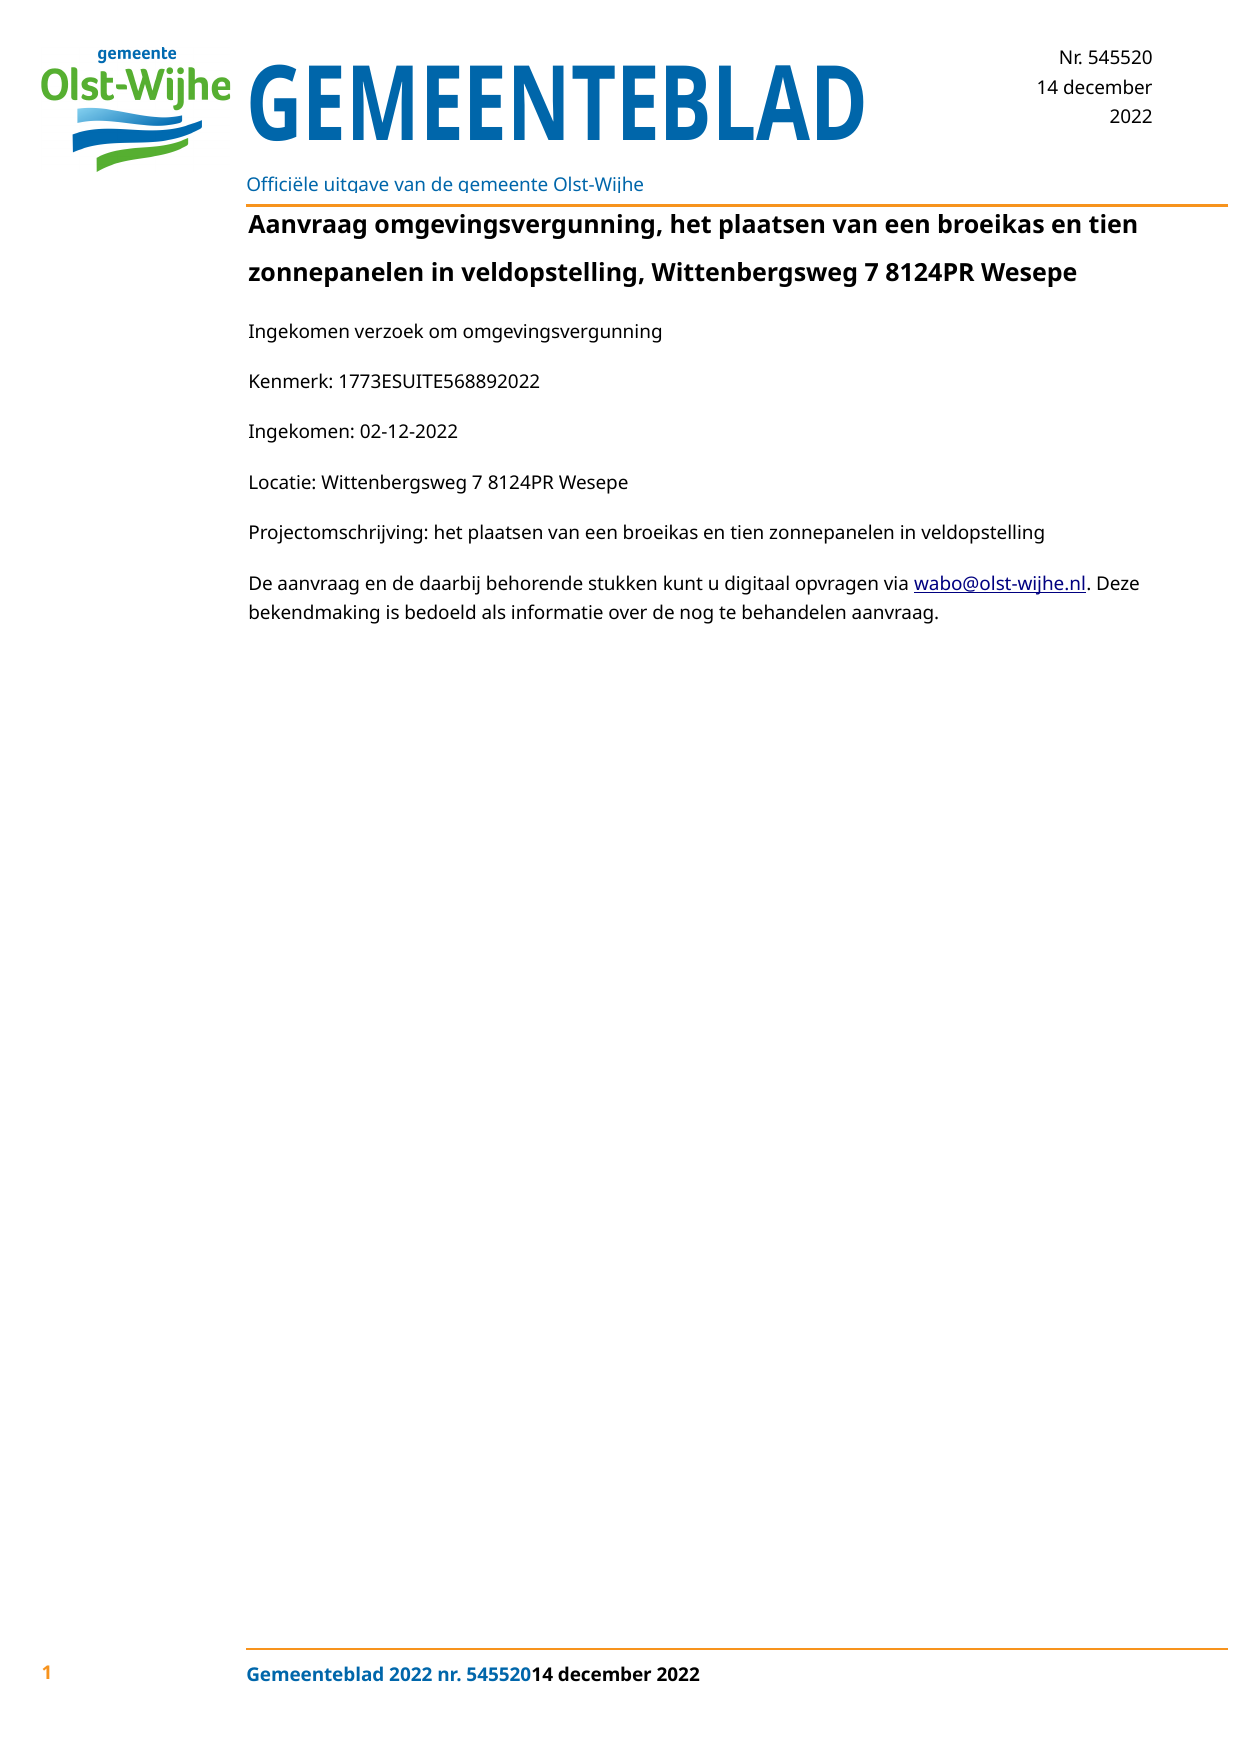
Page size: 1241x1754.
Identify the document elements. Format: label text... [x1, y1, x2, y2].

text Ingekomen verzoek om omgevingsvergunning [248, 318, 1152, 344]
text Projectomschrijving: het plaatsen van een broeikas en tien zonnepanelen in veldopstelling [248, 519, 1152, 545]
text Ingekomen: 02-12-2022 [248, 419, 1152, 444]
text De aanvraag en de daarbij behorende stukken kunt u digitaal opvragen via wabo@olst-wijhe.nl. Deze bekendmaking is bedoeld als informatie over de nog te behandelen aanvraag. [248, 570, 1152, 625]
text Kenmerk: 1773ESUITE568892022 [248, 368, 1152, 394]
text Locatie: Wittenbergsweg 7 8124PR Wesepe [248, 469, 1152, 495]
text Aanvraag omgevingsvergunning, het plaatsen van een broeikas en tien zonnepanelen in veldopstelling, Wittenbergsweg 7 8124PR Wesepe [248, 207, 1152, 288]
picture [41, 47, 231, 172]
